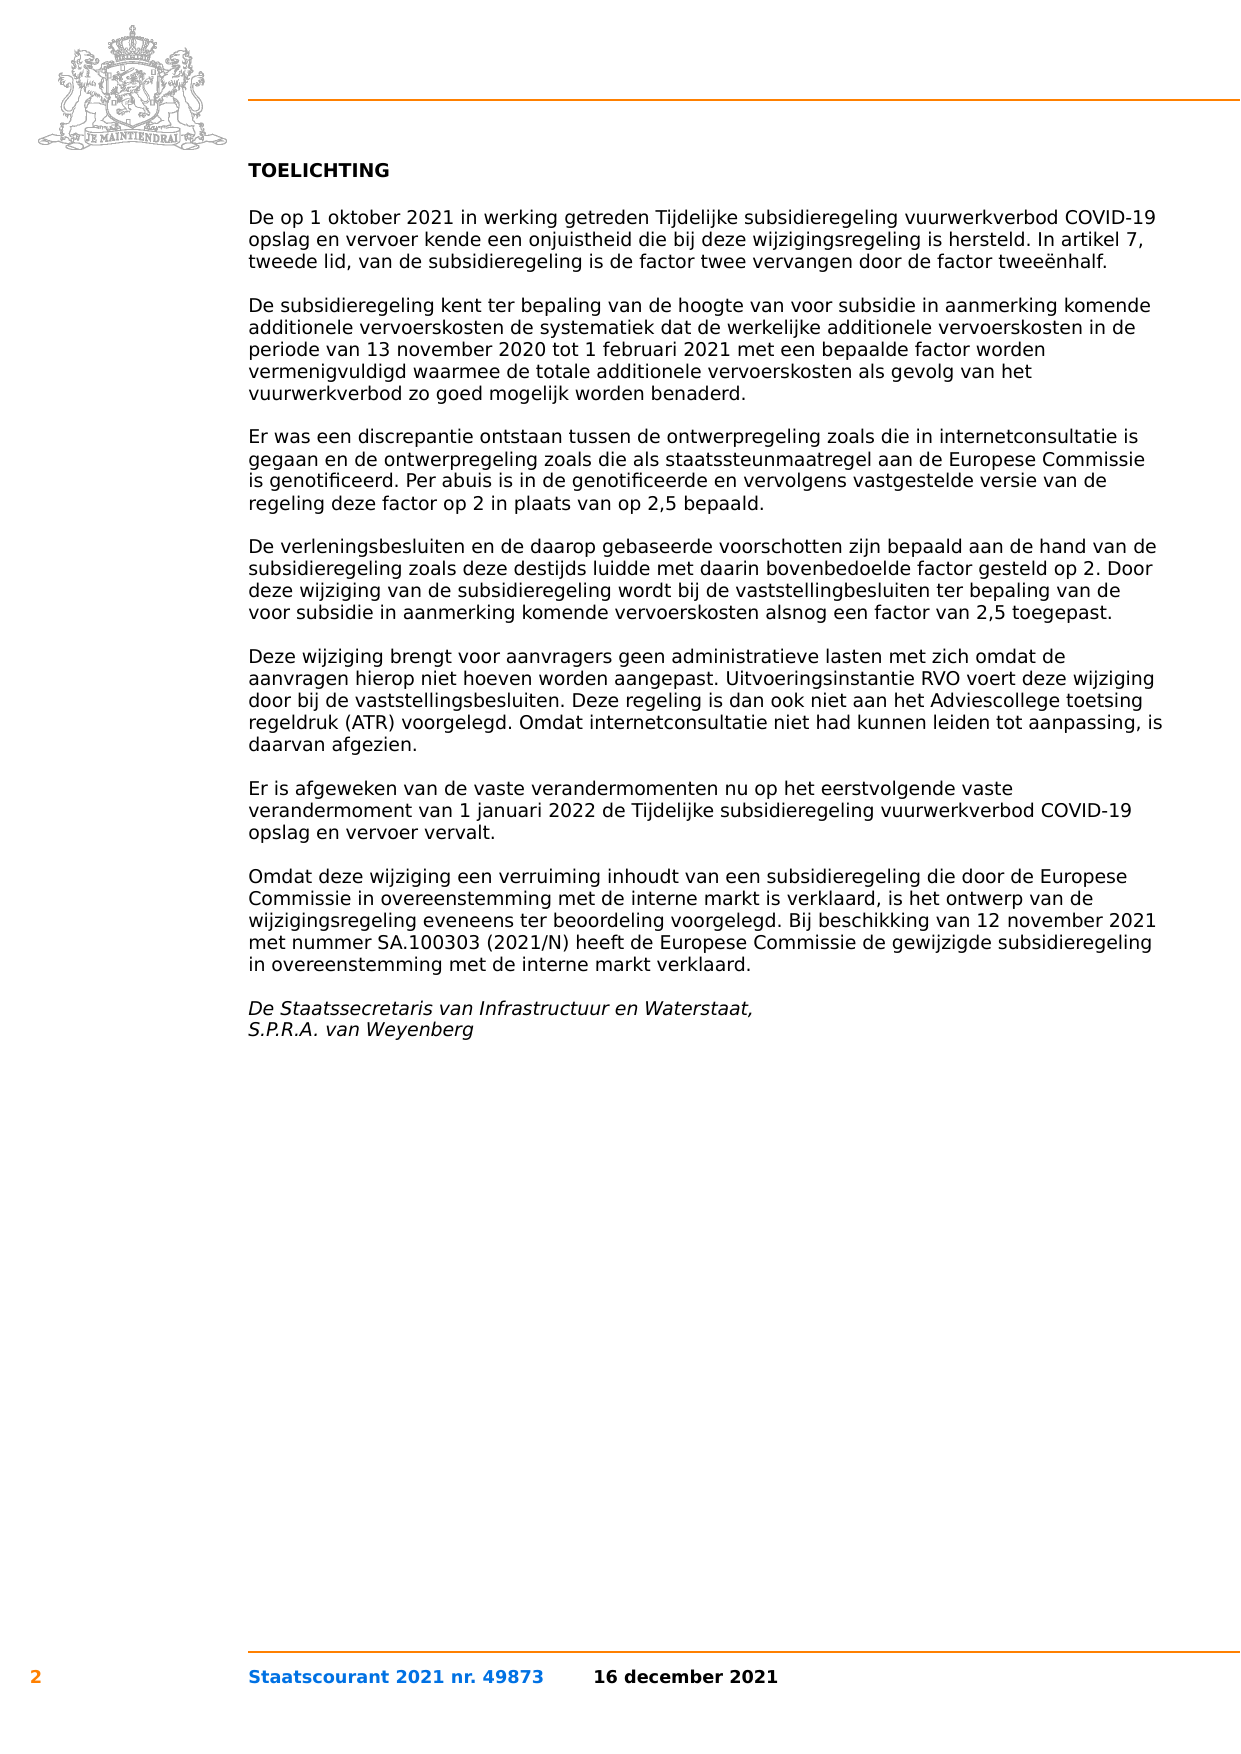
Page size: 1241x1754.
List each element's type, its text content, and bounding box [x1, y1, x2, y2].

text De verleningsbesluiten en de daarop gebaseerde voorschotten zijn bepaald aan de hand van de subsidieregeling zoals deze destijds luidde met daarin bovenbedoelde factor gesteld op 2. Door deze wijziging van de subsidieregeling wordt bij de vaststellingbesluiten ter bepaling van de voor subsidie in aanmerking komende vervoerskosten alsnog een factor van 2,5 toegepast. [248, 536, 1163, 624]
text Er is afgeweken van de vaste verandermomenten nu op het eerstvolgende vaste verandermoment van 1 januari 2022 de Tijdelijke subsidieregeling vuurwerkverbod COVID-19 opslag en vervoer vervalt. [248, 778, 1163, 844]
text Omdat deze wijziging een verruiming inhoudt van een subsidieregeling die door de Europese Commissie in overeenstemming met de interne markt is verklaard, is het ontwerp van de wijzigingsregeling eveneens ter beoordeling voorgelegd. Bij beschikking van 12 november 2021 met nummer SA.100303 (2021/N) heeft de Europese Commissie de gewijzigde subsidieregeling in overeenstemming met de interne markt verklaard. [248, 866, 1163, 976]
subtitle TOELICHTING [248, 160, 1163, 182]
text Er was een discrepantie ontstaan tussen de ontwerpregeling zoals die in internetconsultatie is gegaan en de ontwerpregeling zoals die als staatssteunmaatregel aan de Europese Commissie is genotificeerd. Per abuis is in de genotificeerde en vervolgens vastgestelde versie van de regeling deze factor op 2 in plaats van op 2,5 bepaald. [248, 426, 1163, 514]
picture [38, 25, 227, 150]
text De subsidieregeling kent ter bepaling van de hoogte van voor subsidie in aanmerking komende additionele vervoerskosten de systematiek dat de werkelijke additionele vervoerskosten in de periode van 13 november 2020 tot 1 februari 2021 met een bepaalde factor worden vermenigvuldigd waarmee de totale additionele vervoerskosten als gevolg van het vuurwerkverbod zo goed mogelijk worden benaderd. [248, 295, 1163, 404]
text Deze wijziging brengt voor aanvragers geen administratieve lasten met zich omdat de aanvragen hierop niet hoeven worden aangepast. Uitvoeringsinstantie RVO voert deze wijziging door bij de vaststellingsbesluiten. Deze regeling is dan ook niet aan het Adviescollege toetsing regeldruk (ATR) voorgelegd. Omdat internetconsultatie niet had kunnen leiden tot aanpassing, is daarvan afgezien. [248, 646, 1163, 756]
text De Staatssecretaris van Infrastructuur en Waterstaat, S.P.R.A. van Weyenberg [248, 997, 1163, 1041]
text De op 1 oktober 2021 in werking getreden Tijdelijke subsidieregeling vuurwerkverbod COVID-19 opslag en vervoer kende een onjuistheid die bij deze wijzigingsregeling is hersteld. In artikel 7, tweede lid, van de subsidieregeling is de factor twee vervangen door de factor tweeënhalf. [248, 207, 1163, 273]
